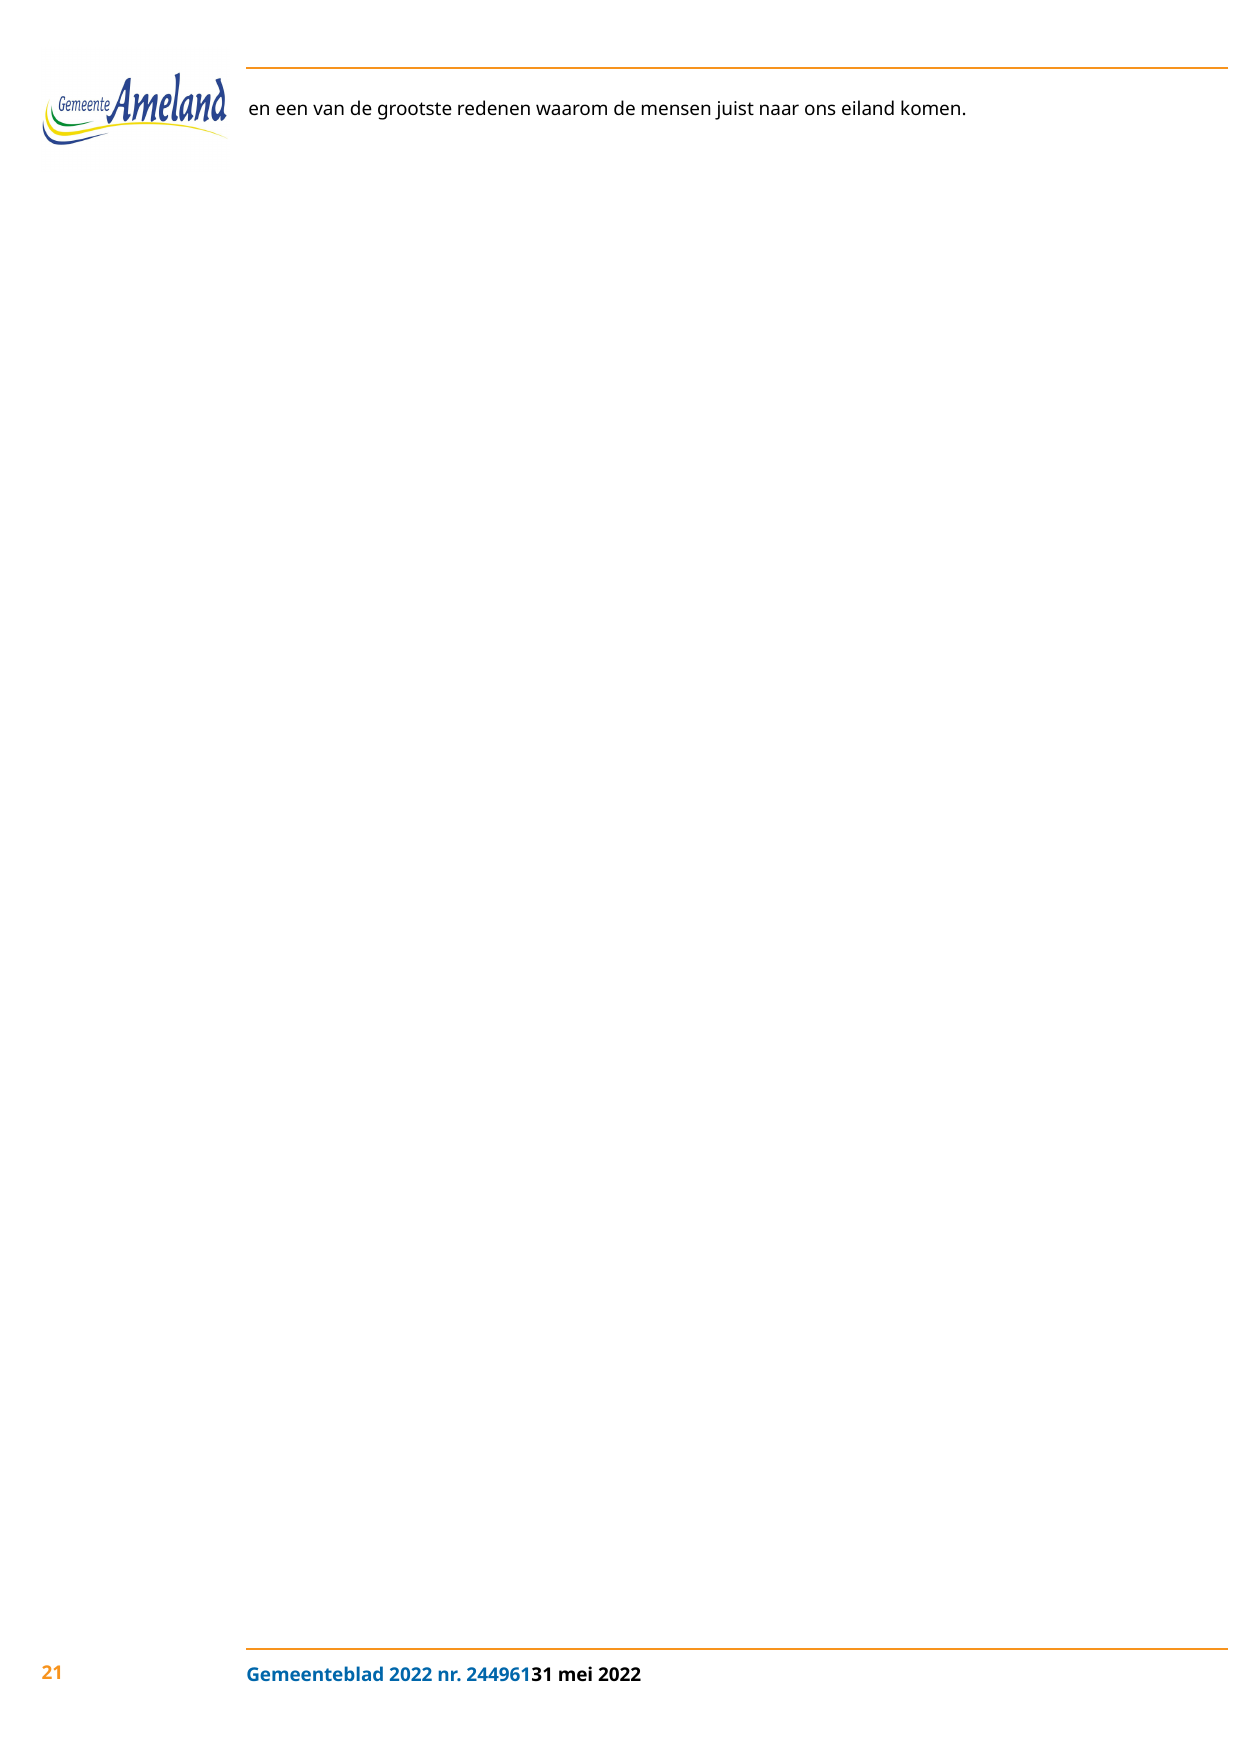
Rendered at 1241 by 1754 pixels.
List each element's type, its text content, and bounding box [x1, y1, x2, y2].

text en een van de grootste redenen waarom de mensen juist naar ons eiland komen. [248, 95, 1152, 121]
picture [41, 47, 231, 172]
